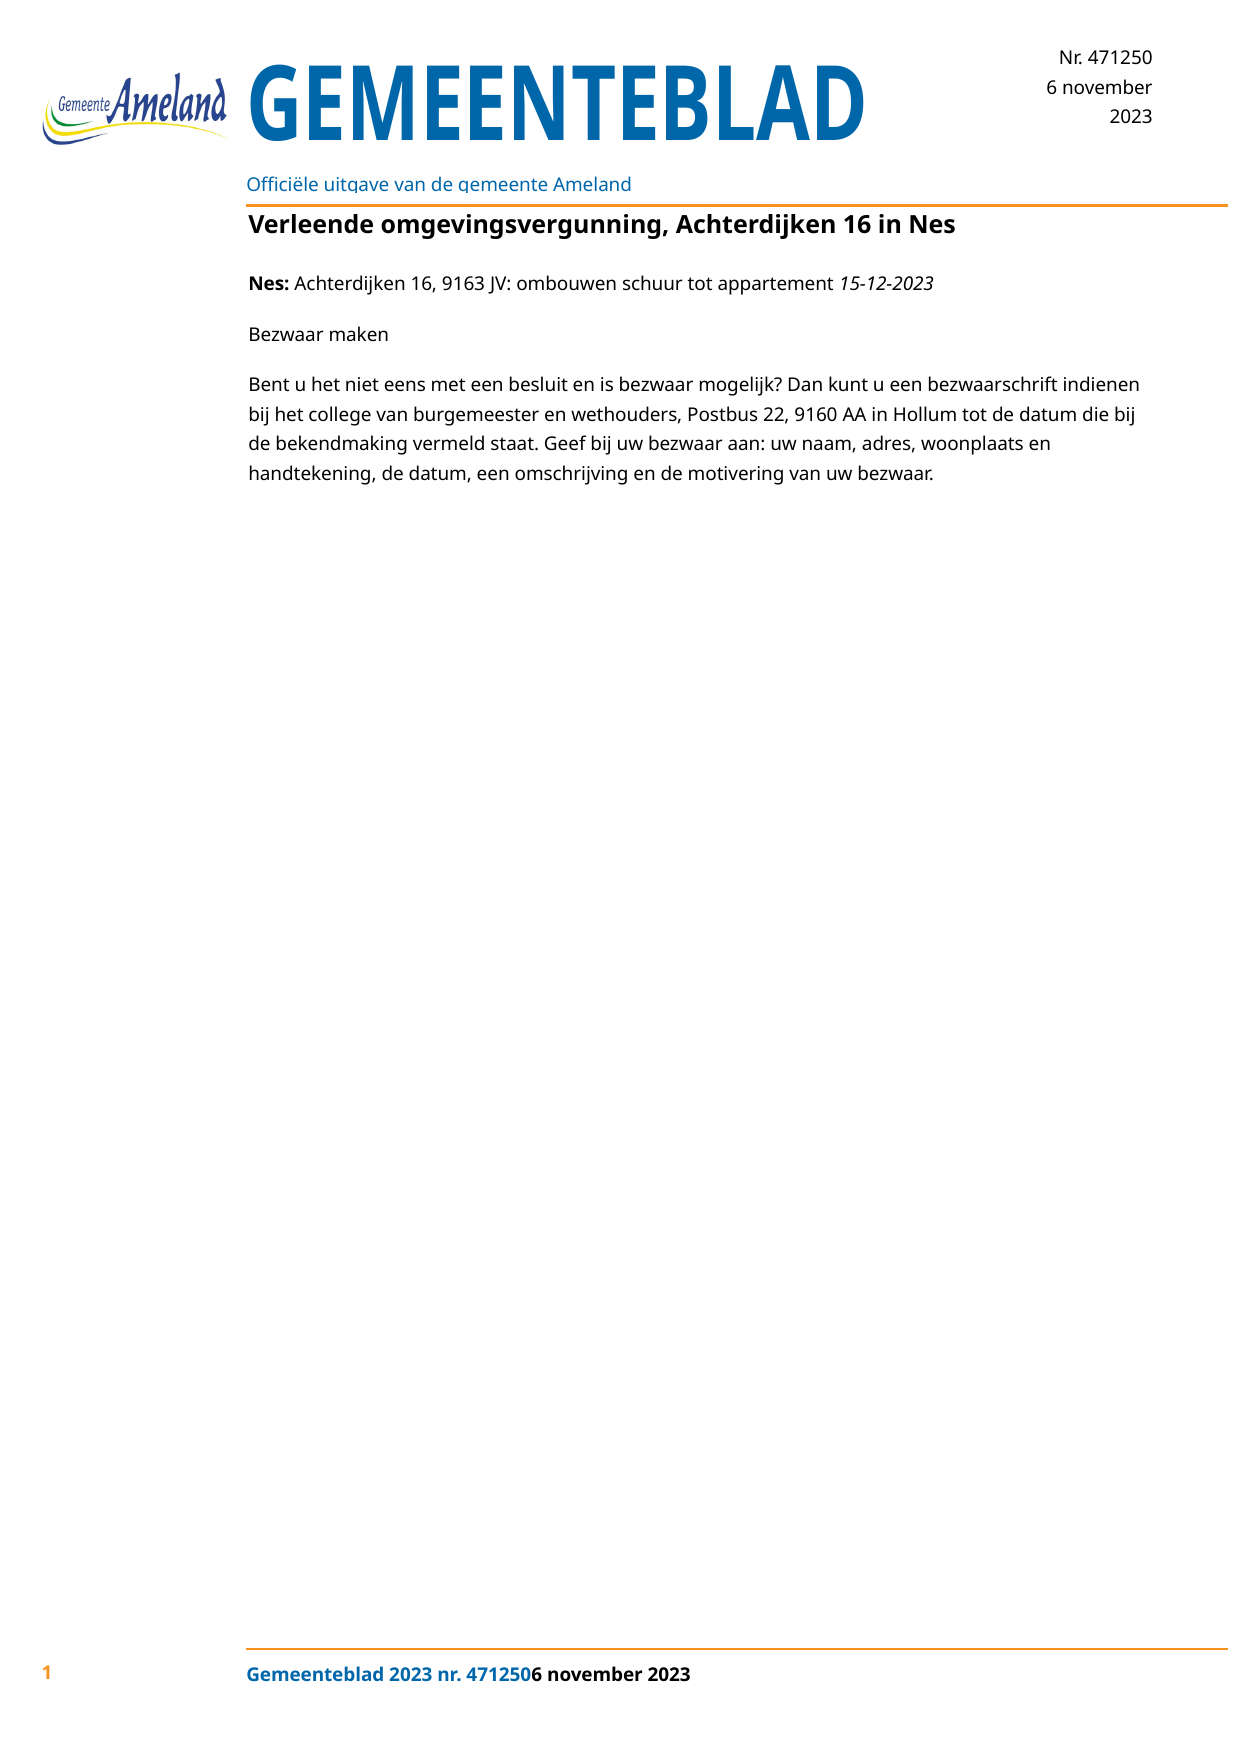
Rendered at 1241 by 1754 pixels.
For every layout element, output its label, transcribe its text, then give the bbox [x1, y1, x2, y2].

picture [41, 47, 231, 172]
text Bent u het niet eens met een besluit en is bezwaar mogelijk? Dan kunt u een bezwaarschrift indienen bij het college van burgemeester en wethouders, Postbus 22, 9160 AA in Hollum tot de datum die bij de bekendmaking vermeld staat. Geef bij uw bezwaar aan: uw naam, adres, woonplaats en handtekening, de datum, een omschrijving en de motivering van uw bezwaar. [248, 371, 1152, 486]
text Nes: Achterdijken 16, 9163 JV: ombouwen schuur tot appartement 15-12-2023 [248, 270, 1152, 296]
text Bezwaar maken [248, 321, 1152, 346]
text Verleende omgevingsvergunning, Achterdijken 16 in Nes [248, 207, 1152, 241]
